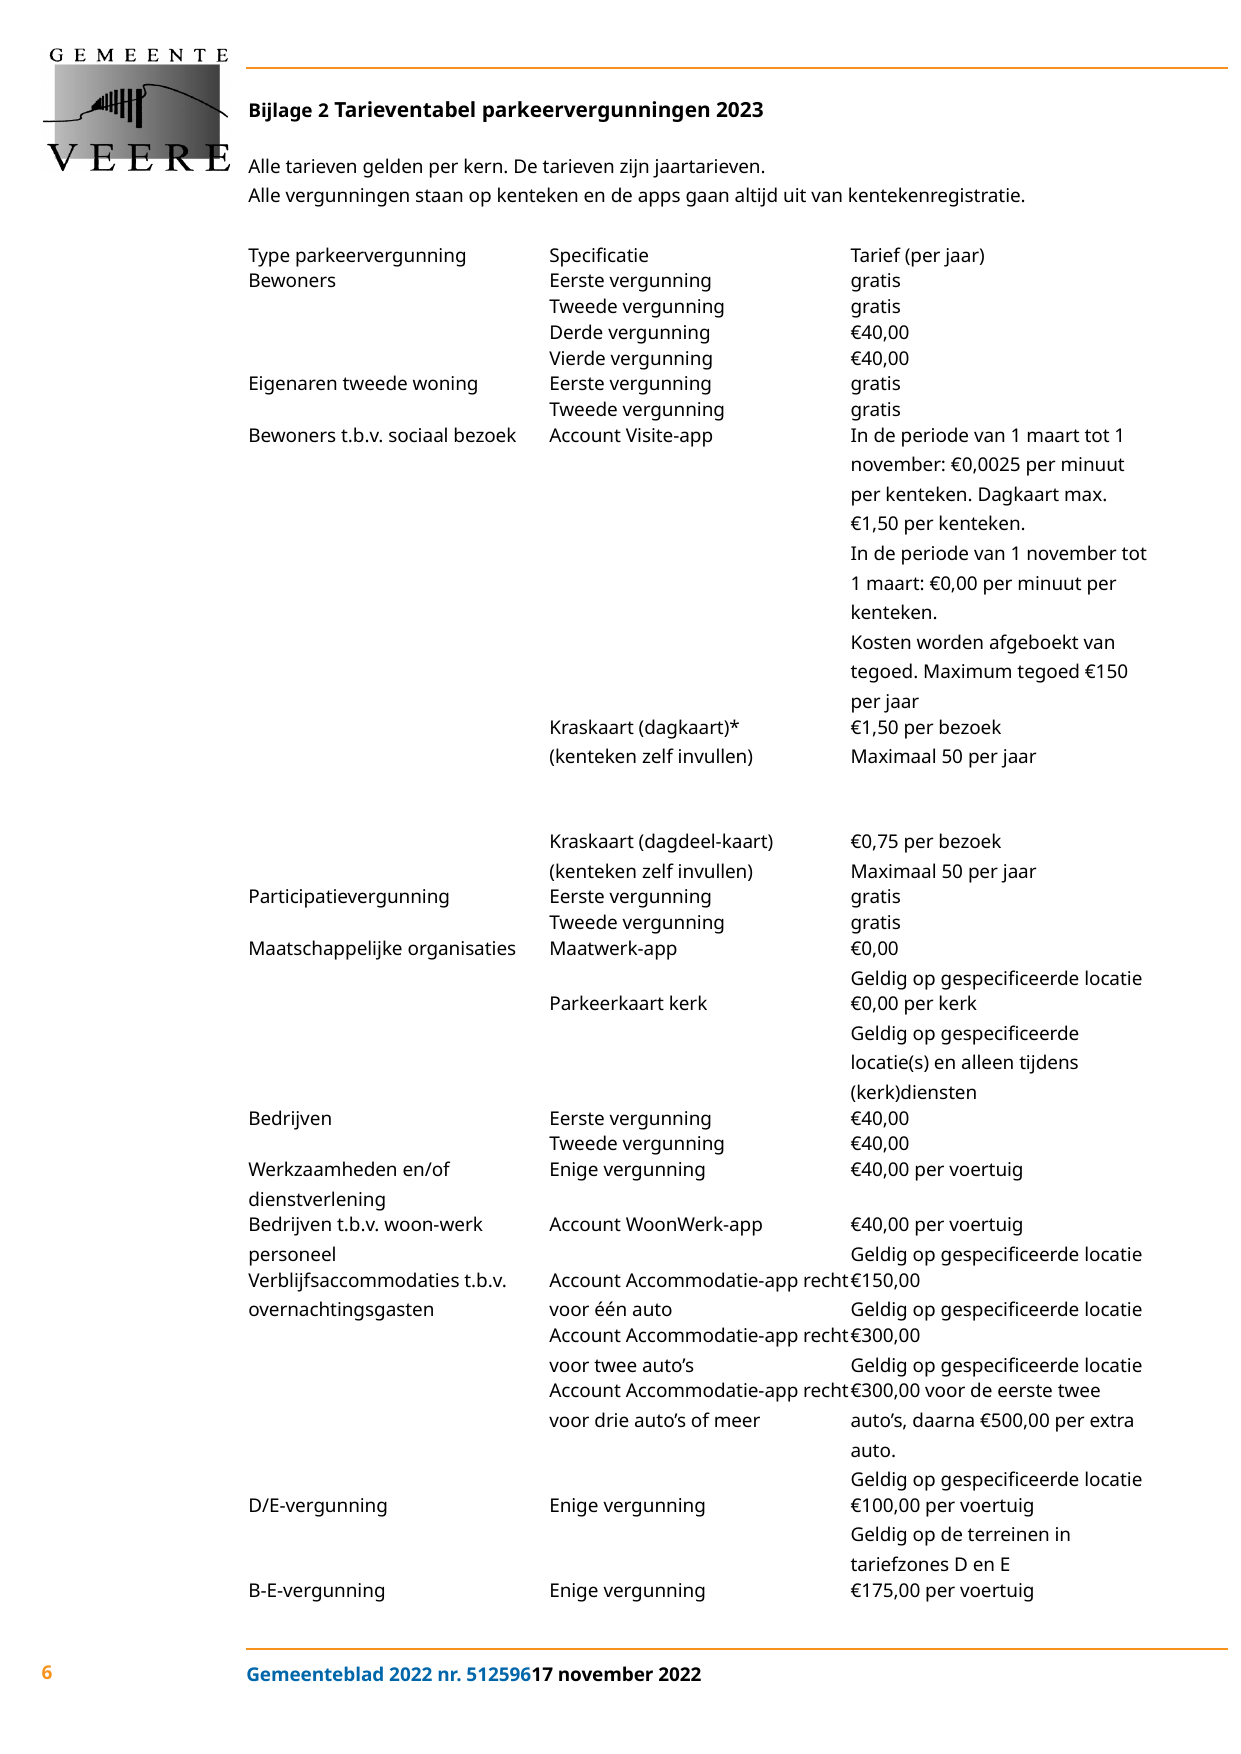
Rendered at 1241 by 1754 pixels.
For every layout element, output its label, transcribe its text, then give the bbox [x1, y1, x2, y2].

table_cell €0,00 per kerk Geldig op gespecificeerde locatie(s) en alleen tijdens (kerk)diensten [850, 990, 1152, 1105]
table_cell €40,00 [850, 345, 1152, 370]
table_cell Tweede vergunning [549, 396, 850, 422]
table_cell gratis [850, 268, 1152, 293]
table_header Type parkeervergunning [248, 242, 549, 267]
picture [41, 47, 231, 172]
text Alle vergunningen staan op kenteken en de apps gaan altijd uit van kentekenregistratie. [248, 182, 1152, 208]
table_cell €40,00 per voertuig [850, 1156, 1152, 1212]
table_cell Parkeerkaart kerk [549, 990, 850, 1105]
table_cell Eigenaren tweede woning [248, 370, 549, 396]
table_cell [248, 396, 549, 422]
table_cell Vierde vergunning [549, 345, 850, 370]
table_cell €300,00 voor de eerste twee auto’s, daarna €500,00 per extra auto. Geldig op gespecificeerde locatie [850, 1378, 1152, 1492]
table_cell Eerste vergunning [549, 884, 850, 909]
table_cell Maatschappelijke organisaties [248, 935, 549, 990]
table_cell Kraskaart (dagkaart)* (kenteken zelf invullen) [549, 714, 850, 828]
table_cell [248, 828, 549, 884]
table_cell €40,00 per voertuig Geldig op gespecificeerde locatie [850, 1212, 1152, 1267]
table_cell €150,00 Geldig op gespecificeerde locatie [850, 1267, 1152, 1322]
text Alle tarieven gelden per kern. De tarieven zijn jaartarieven. [248, 153, 1152, 179]
table_cell B-E-vergunning [248, 1577, 549, 1603]
table_cell Eerste vergunning [549, 268, 850, 293]
table_cell €100,00 per voertuig Geldig op de terreinen in tariefzones D en E [850, 1492, 1152, 1577]
table_cell Bewoners t.b.v. sociaal bezoek [248, 422, 549, 714]
table_cell [248, 293, 549, 319]
table_cell €40,00 [850, 319, 1152, 345]
table_cell Maatwerk-app [549, 935, 850, 990]
table_cell gratis [850, 396, 1152, 422]
table_cell Eerste vergunning [549, 1105, 850, 1131]
table_cell D/E-vergunning [248, 1492, 549, 1577]
table_cell gratis [850, 909, 1152, 935]
table_cell Enige vergunning [549, 1156, 850, 1212]
table_cell [248, 1378, 549, 1492]
table_cell €175,00 per voertuig [850, 1577, 1152, 1603]
table_cell Tweede vergunning [549, 1131, 850, 1156]
table_cell [248, 345, 549, 370]
table_cell gratis [850, 884, 1152, 909]
table_cell Account WoonWerk-app [549, 1212, 850, 1267]
table_cell Tweede vergunning [549, 909, 850, 935]
table_cell Eerste vergunning [549, 370, 850, 396]
table_cell [248, 1131, 549, 1156]
table_header Specificatie [549, 242, 850, 267]
table_cell €0,75 per bezoek Maximaal 50 per jaar [850, 828, 1152, 884]
table_cell Enige vergunning [549, 1492, 850, 1577]
table_cell €40,00 [850, 1131, 1152, 1156]
table_cell [248, 1322, 549, 1378]
table_cell Werkzaamheden en/of dienstverlening [248, 1156, 549, 1212]
table_cell Account Accommodatie-app recht voor één auto [549, 1267, 850, 1322]
table_header Tarief (per jaar) [850, 242, 1152, 267]
table_cell [248, 909, 549, 935]
table_cell gratis [850, 293, 1152, 319]
table_cell Derde vergunning [549, 319, 850, 345]
table_cell gratis [850, 370, 1152, 396]
text Bijlage 2 Tarieventabel parkeervergunningen 2023 [248, 95, 1152, 123]
table_cell [248, 990, 549, 1105]
table_cell €300,00 Geldig op gespecificeerde locatie [850, 1322, 1152, 1378]
table_cell Verblijfsaccommodaties t.b.v. overnachtingsgasten [248, 1267, 549, 1322]
table_cell Enige vergunning [549, 1577, 850, 1603]
table_cell Account Visite-app [549, 422, 850, 714]
table_cell Kraskaart (dagdeel-kaart) (kenteken zelf invullen) [549, 828, 850, 884]
table_cell Account Accommodatie-app recht voor drie auto’s of meer [549, 1378, 850, 1492]
table_cell In de periode van 1 maart tot 1 november: €0,0025 per minuut per kenteken. Dagkaart max. €1,50 per kenteken. In de periode van 1 november tot 1 maart: €0,00 per minuut per kenteken. Kosten worden afgeboekt van tegoed. Maximum tegoed €150 per jaar [850, 422, 1152, 714]
table_cell Bewoners [248, 268, 549, 293]
table_cell Bedrijven t.b.v. woon-werk personeel [248, 1212, 549, 1267]
table_cell €1,50 per bezoek Maximaal 50 per jaar [850, 714, 1152, 828]
table_cell Tweede vergunning [549, 293, 850, 319]
table_cell €40,00 [850, 1105, 1152, 1131]
table_cell €0,00 Geldig op gespecificeerde locatie [850, 935, 1152, 990]
table_cell Bedrijven [248, 1105, 549, 1131]
table_cell Account Accommodatie-app recht voor twee auto’s [549, 1322, 850, 1378]
table_cell Participatievergunning [248, 884, 549, 909]
table_cell [248, 714, 549, 828]
table_cell [248, 319, 549, 345]
